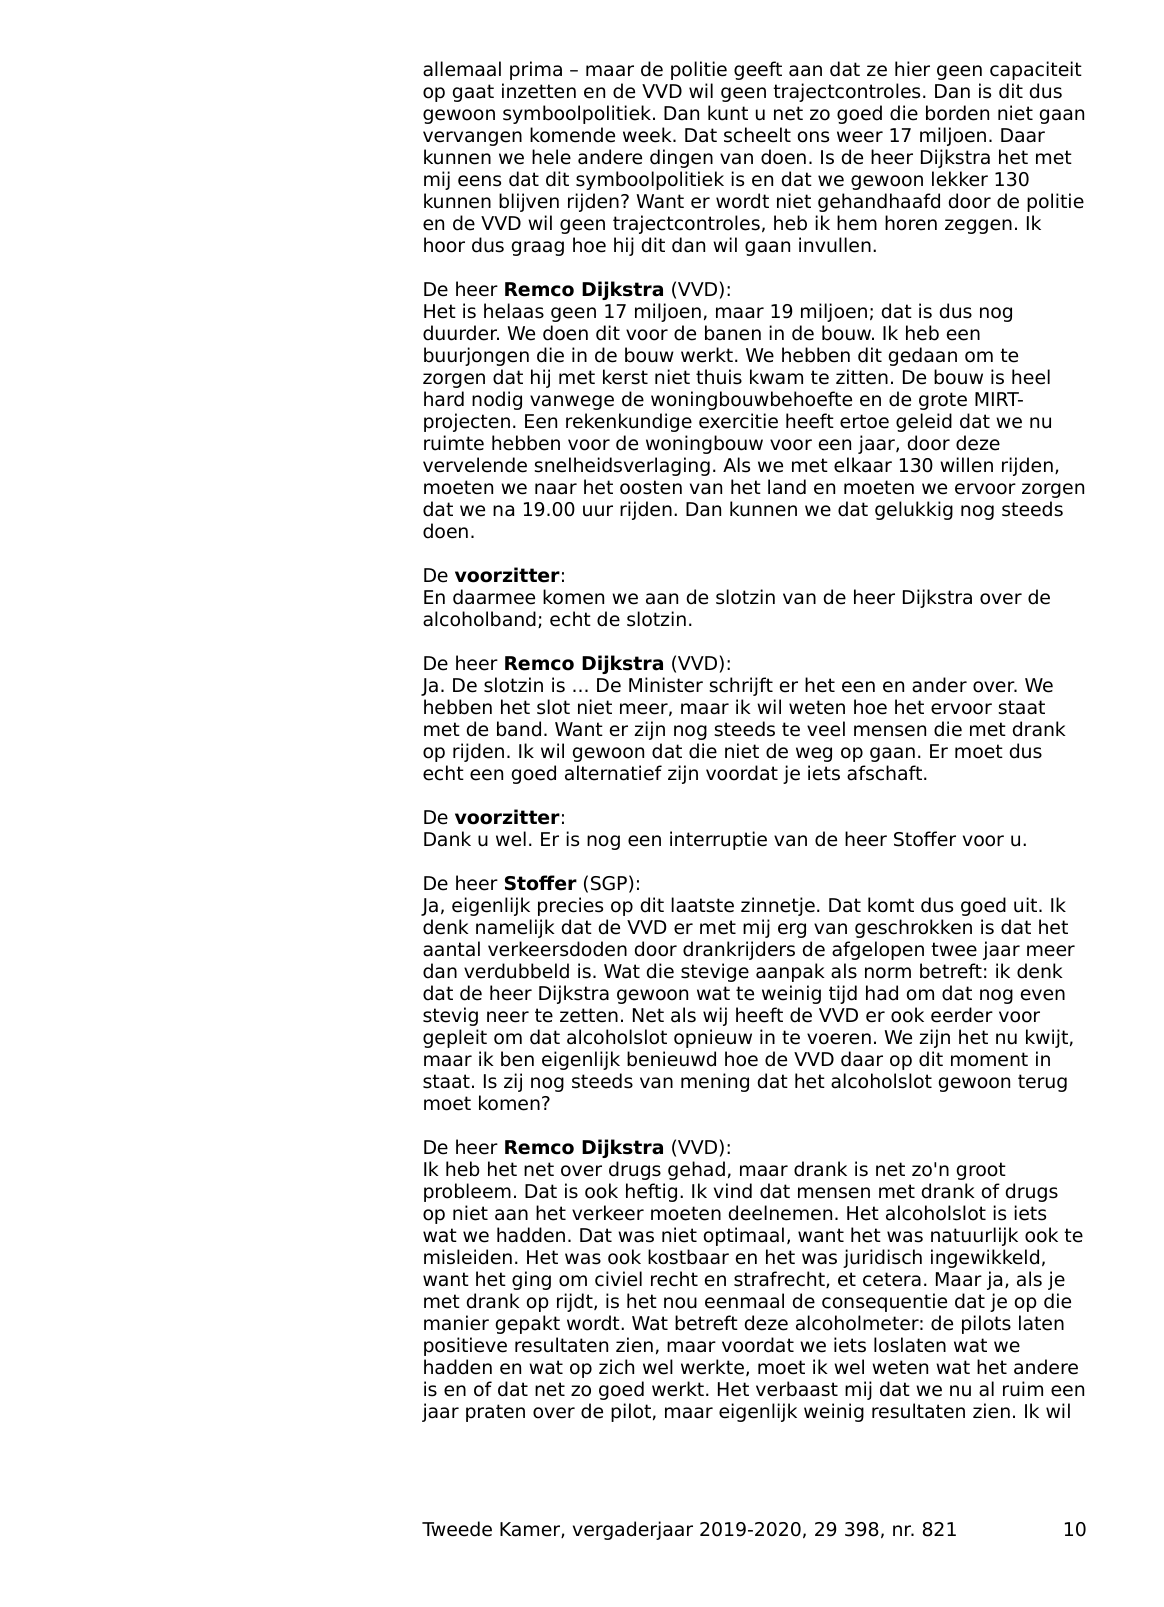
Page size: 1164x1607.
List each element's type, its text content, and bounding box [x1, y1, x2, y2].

text Ja. De slotzin is ... De Minister schrijft er het een en ander over. We hebben het slot niet meer, maar ik wil weten hoe het ervoor staat met de band. Want er zijn nog steeds te veel mensen die met drank op rijden. Ik wil gewoon dat die niet de weg op gaan. Er moet dus echt een goed alternatief zijn voordat je iets afschaft. [422, 675, 1087, 785]
text De heer Remco Dijkstra (VVD): [422, 653, 1087, 675]
text En daarmee komen we aan de slotzin van de heer Dijkstra over de alcoholband; echt de slotzin. [422, 587, 1087, 631]
text Het is helaas geen 17 miljoen, maar 19 miljoen; dat is dus nog duurder. We doen dit voor de banen in de bouw. Ik heb een buurjongen die in de bouw werkt. We hebben dit gedaan om te zorgen dat hij met kerst niet thuis kwam te zitten. De bouw is heel hard nodig vanwege de woningbouwbehoefte en de grote MIRT-projecten. Een rekenkundige exercitie heeft ertoe geleid dat we nu ruimte hebben voor de woningbouw voor een jaar, door deze vervelende snelheidsverlaging. Als we met elkaar 130 willen rijden, moeten we naar het oosten van het land en moeten we ervoor zorgen dat we na 19.00 uur rijden. Dan kunnen we dat gelukkig nog steeds doen. [422, 301, 1087, 543]
text De heer Remco Dijkstra (VVD): [422, 1137, 1087, 1159]
text De heer Remco Dijkstra (VVD): [422, 279, 1087, 301]
text allemaal prima – maar de politie geeft aan dat ze hier geen capaciteit op gaat inzetten en de VVD wil geen trajectcontroles. Dan is dit dus gewoon symboolpolitiek. Dan kunt u net zo goed die borden niet gaan vervangen komende week. Dat scheelt ons weer 17 miljoen. Daar kunnen we hele andere dingen van doen. Is de heer Dijkstra het met mij eens dat dit symboolpolitiek is en dat we gewoon lekker 130 kunnen blijven rijden? Want er wordt niet gehandhaafd door de politie en de VVD wil geen trajectcontroles, heb ik hem horen zeggen. Ik hoor dus graag hoe hij dit dan wil gaan invullen. [422, 59, 1087, 257]
text De voorzitter: [422, 565, 1087, 587]
text De voorzitter: [422, 807, 1087, 829]
text Ik heb het net over drugs gehad, maar drank is net zo'n groot probleem. Dat is ook heftig. Ik vind dat mensen met drank of drugs op niet aan het verkeer moeten deelnemen. Het alcoholslot is iets wat we hadden. Dat was niet optimaal, want het was natuurlijk ook te misleiden. Het was ook kostbaar en het was juridisch ingewikkeld, want het ging om civiel recht en strafrecht, et cetera. Maar ja, als je met drank op rijdt, is het nou eenmaal de consequentie dat je op die manier gepakt wordt. Wat betreft deze alcoholmeter: de pilots laten positieve resultaten zien, maar voordat we iets loslaten wat we hadden en wat op zich wel werkte, moet ik wel weten wat het andere is en of dat net zo goed werkt. Het verbaast mij dat we nu al ruim een jaar praten over de pilot, maar eigenlijk weinig resultaten zien. Ik wil [422, 1159, 1087, 1423]
text Ja, eigenlijk precies op dit laatste zinnetje. Dat komt dus goed uit. Ik denk namelijk dat de VVD er met mij erg van geschrokken is dat het aantal verkeersdoden door drankrijders de afgelopen twee jaar meer dan verdubbeld is. Wat die stevige aanpak als norm betreft: ik denk dat de heer Dijkstra gewoon wat te weinig tijd had om dat nog even stevig neer te zetten. Net als wij heeft de VVD er ook eerder voor gepleit om dat alcoholslot opnieuw in te voeren. We zijn het nu kwijt, maar ik ben eigenlijk benieuwd hoe de VVD daar op dit moment in staat. Is zij nog steeds van mening dat het alcoholslot gewoon terug moet komen? [422, 895, 1087, 1115]
text De heer Stoffer (SGP): [422, 873, 1087, 895]
text Dank u wel. Er is nog een interruptie van de heer Stoffer voor u. [422, 829, 1087, 851]
